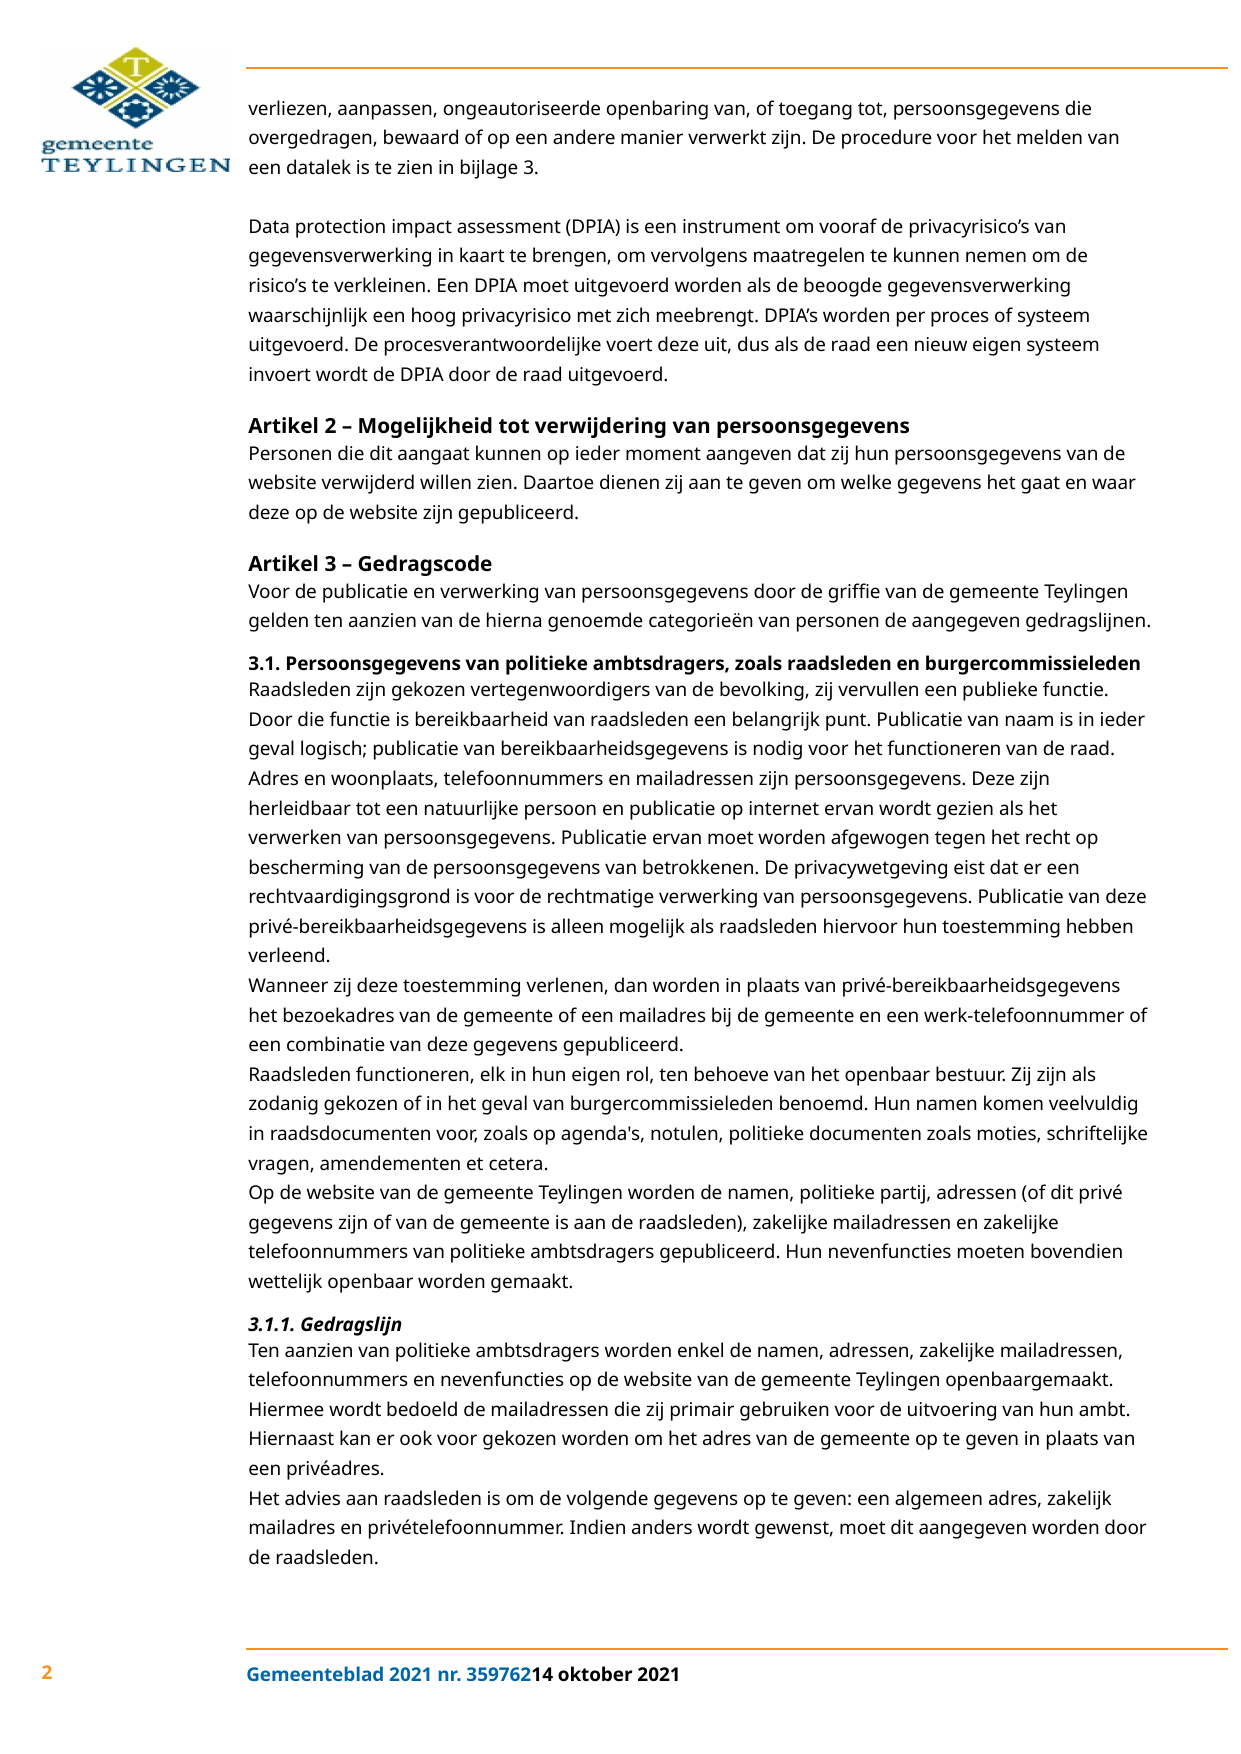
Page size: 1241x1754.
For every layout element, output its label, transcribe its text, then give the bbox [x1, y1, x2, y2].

text verliezen, aanpassen, ongeautoriseerde openbaring van, of toegang tot, persoonsgegevens die overgedragen, bewaard of op een andere manier verwerkt zijn. De procedure voor het melden van een datalek is te zien in bijlage 3. [248, 95, 1152, 180]
text Personen die dit aangaat kunnen op ieder moment aangeven dat zij hun persoonsgegevens van de website verwijderd willen zien. Daartoe dienen zij aan te geven om welke gegevens het gaat en waar deze op de website zijn gepubliceerd. [248, 440, 1152, 525]
text Raadsleden functioneren, elk in hun eigen rol, ten behoeve van het openbaar bestuur. Zij zijn als zodanig gekozen of in het geval van burgercommissieleden benoemd. Hun namen komen veelvuldig in raadsdocumenten voor, zoals op agenda's, notulen, politieke documenten zoals moties, schriftelijke vragen, amendementen et cetera. [248, 1061, 1152, 1175]
text Voor de publicatie en verwerking van persoonsgegevens door de griffie van de gemeente Teylingen gelden ten aanzien van de hierna genoemde categorieën van personen de aangegeven gedragslijnen. [248, 578, 1152, 633]
text 3.1.1. Gedragslijn [248, 1311, 1152, 1337]
picture [41, 47, 231, 172]
text Raadsleden zijn gekozen vertegenwoordigers van de bevolking, zij vervullen een publieke functie. Door die functie is bereikbaarheid van raadsleden een belangrijk punt. Publicatie van naam is in ieder geval logisch; publicatie van bereikbaarheidsgegevens is nodig voor het functioneren van de raad. [248, 676, 1152, 761]
text Op de website van de gemeente Teylingen worden de namen, politieke partij, adressen (of dit privé gegevens zijn of van de gemeente is aan de raadsleden), zakelijke mailadressen en zakelijke telefoonnummers van politieke ambtsdragers gepubliceerd. Hun nevenfuncties moeten bovendien wettelijk openbaar worden gemaakt. [248, 1179, 1152, 1294]
text Artikel 3 – Gedragscode [248, 549, 1152, 578]
text Het advies aan raadsleden is om de volgende gegevens op te geven: een algemeen adres, zakelijk mailadres en privételefoonnummer. Indien anders wordt gewenst, moet dit aangegeven worden door de raadsleden. [248, 1485, 1152, 1570]
text Wanneer zij deze toestemming verlenen, dan worden in plaats van privé-bereikbaarheidsgegevens het bezoekadres van de gemeente of een mailadres bij de gemeente en een werk-telefoonnummer of een combinatie van deze gegevens gepubliceerd. [248, 972, 1152, 1057]
text 3.1. Persoonsgegevens van politieke ambtsdragers, zoals raadsleden en burgercommissieleden [248, 651, 1152, 676]
text Adres en woonplaats, telefoonnummers en mailadressen zijn persoonsgegevens. Deze zijn herleidbaar tot een natuurlijke persoon en publicatie op internet ervan wordt gezien als het verwerken van persoonsgegevens. Publicatie ervan moet worden afgewogen tegen het recht op bescherming van de persoonsgegevens van betrokkenen. De privacywetgeving eist dat er een rechtvaardigingsgrond is voor de rechtmatige verwerking van persoonsgegevens. Publicatie van deze privé-bereikbaarheidsgegevens is alleen mogelijk als raadsleden hiervoor hun toestemming hebben verleend. [248, 765, 1152, 968]
text Data protection impact assessment (DPIA) is een instrument om vooraf de privacyrisico’s van gegevensverwerking in kaart te brengen, om vervolgens maatregelen te kunnen nemen om de risico’s te verkleinen. Een DPIA moet uitgevoerd worden als de beoogde gegevensverwerking waarschijnlijk een hoog privacyrisico met zich meebrengt. DPIA’s worden per proces of systeem uitgevoerd. De procesverantwoordelijke voert deze uit, dus als de raad een nieuw eigen systeem invoert wordt de DPIA door de raad uitgevoerd. [248, 213, 1152, 387]
text Ten aanzien van politieke ambtsdragers worden enkel de namen, adressen, zakelijke mailadressen, telefoonnummers en nevenfuncties op de website van de gemeente Teylingen openbaargemaakt. Hiermee wordt bedoeld de mailadressen die zij primair gebruiken voor de uitvoering van hun ambt. Hiernaast kan er ook voor gekozen worden om het adres van de gemeente op te geven in plaats van een privéadres. [248, 1337, 1152, 1481]
text Artikel 2 – Mogelijkheid tot verwijdering van persoonsgegevens [248, 411, 1152, 440]
